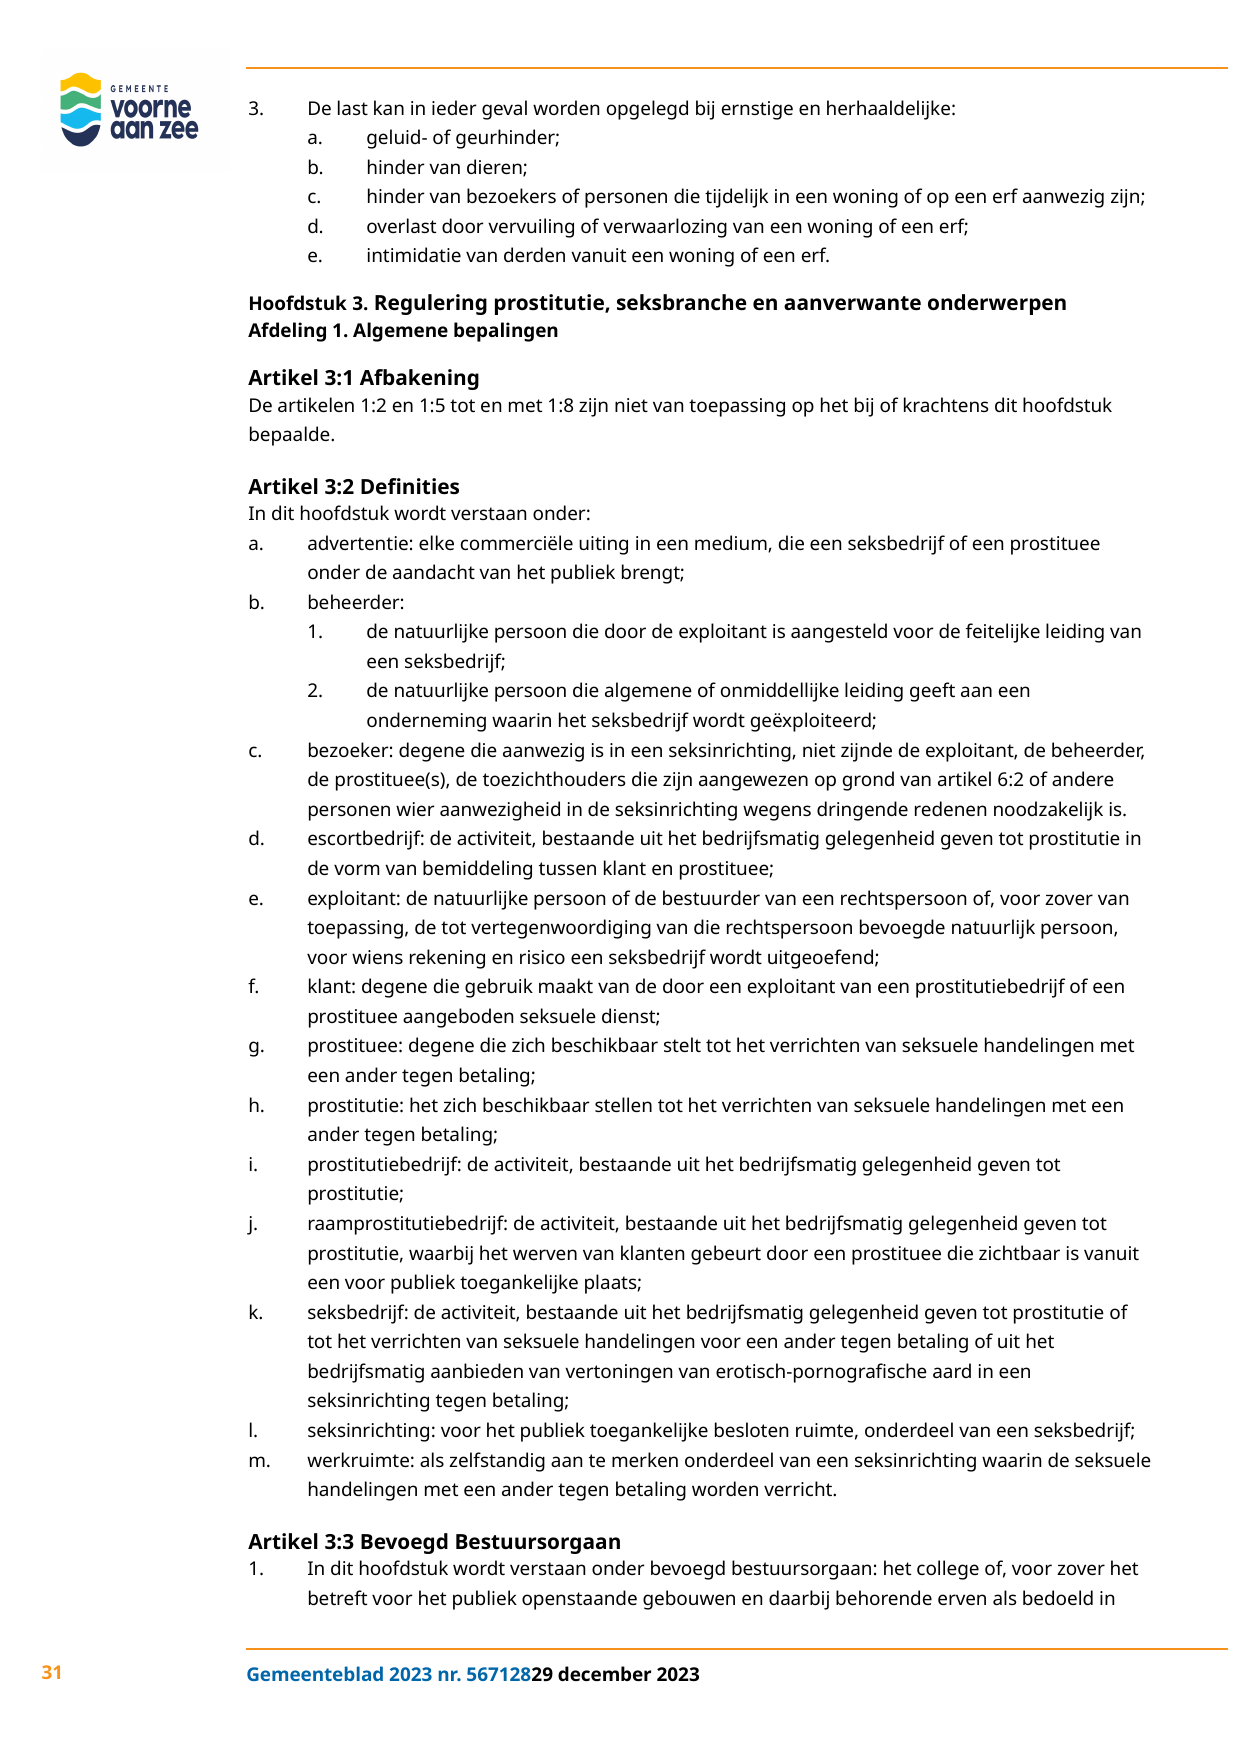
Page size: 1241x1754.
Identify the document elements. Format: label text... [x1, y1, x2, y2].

list de natuurlijke persoon die algemene of onmiddellijke leiding geeft aan een onderneming waarin het seksbedrijf wordt geëxploiteerd; [307, 678, 1152, 733]
text In dit hoofdstuk wordt verstaan onder: [248, 500, 1152, 526]
list advertentie: elke commerciële uiting in een medium, die een seksbedrijf of een prostituee onder de aandacht van het publiek brengt; [248, 530, 1152, 585]
text Artikel 3:1 Afbakening [248, 363, 1152, 392]
list prostituee: degene die zich beschikbaar stelt tot het verrichten van seksuele handelingen met een ander tegen betaling; [248, 1033, 1152, 1088]
list De last kan in ieder geval worden opgelegd bij ernstige en herhaaldelijke: [248, 95, 1152, 121]
text Hoofdstuk 3. Regulering prostitutie, seksbranche en aanverwante onderwerpen [248, 288, 1152, 317]
list prostitutiebedrijf: de activiteit, bestaande uit het bedrijfsmatig gelegenheid geven tot prostitutie; [248, 1151, 1152, 1206]
list exploitant: de natuurlijke persoon of de bestuurder van een rechtspersoon of, voor zover van toepassing, de tot vertegenwoordiging van die rechtspersoon bevoegde natuurlijk persoon, voor wiens rekening en risico een seksbedrijf wordt uitgeoefend; [248, 885, 1152, 970]
list de natuurlijke persoon die door de exploitant is aangesteld voor de feitelijke leiding van een seksbedrijf; [307, 618, 1152, 674]
list hinder van bezoekers of personen die tijdelijk in een woning of op een erf aanwezig zijn; [307, 183, 1152, 209]
list prostitutie: het zich beschikbaar stellen tot het verrichten van seksuele handelingen met een ander tegen betaling; [248, 1092, 1152, 1147]
list beheerder: [248, 589, 1152, 615]
list escortbedrijf: de activiteit, bestaande uit het bedrijfsmatig gelegenheid geven tot prostitutie in de vorm van bemiddeling tussen klant en prostituee; [248, 826, 1152, 881]
list geluid- of geurhinder; [307, 124, 1152, 150]
list raamprostitutiebedrijf: de activiteit, bestaande uit het bedrijfsmatig gelegenheid geven tot prostitutie, waarbij het werven van klanten gebeurt door een prostituee die zichtbaar is vanuit een voor publiek toegankelijke plaats; [248, 1210, 1152, 1295]
text Afdeling 1. Algemene bepalingen [248, 317, 1152, 342]
text De artikelen 1:2 en 1:5 tot en met 1:8 zijn niet van toepassing op het bij of krachtens dit hoofdstuk bepaalde. [248, 392, 1152, 447]
list In dit hoofdstuk wordt verstaan onder bevoegd bestuursorgaan: het college of, voor zover het betreft voor het publiek openstaande gebouwen en daarbij behorende erven als bedoeld in [248, 1555, 1152, 1611]
picture [41, 47, 231, 172]
list overlast door vervuiling of verwaarlozing van een woning of een erf; [307, 213, 1152, 239]
list klant: degene die gebruik maakt van de door een exploitant van een prostitutiebedrijf of een prostituee aangeboden seksuele dienst; [248, 973, 1152, 1029]
text Artikel 3:2 Definities [248, 472, 1152, 500]
text Artikel 3:3 Bevoegd Bestuursorgaan [248, 1527, 1152, 1555]
list intimidatie van derden vanuit een woning of een erf. [307, 243, 1152, 268]
list seksinrichting: voor het publiek toegankelijke besloten ruimte, onderdeel van een seksbedrijf; [248, 1417, 1152, 1443]
list hinder van dieren; [307, 154, 1152, 180]
list seksbedrijf: de activiteit, bestaande uit het bedrijfsmatig gelegenheid geven tot prostitutie of tot het verrichten van seksuele handelingen voor een ander tegen betaling of uit het bedrijfsmatig aanbieden van vertoningen van erotisch-pornografische aard in een seksinrichting tegen betaling; [248, 1299, 1152, 1413]
list bezoeker: degene die aanwezig is in een seksinrichting, niet zijnde de exploitant, de beheerder, de prostituee(s), de toezichthouders die zijn aangewezen op grond van artikel 6:2 of andere personen wier aanwezigheid in de seksinrichting wegens dringende redenen noodzakelijk is. [248, 737, 1152, 822]
list werkruimte: als zelfstandig aan te merken onderdeel van een seksinrichting waarin de seksuele handelingen met een ander tegen betaling worden verricht. [248, 1447, 1152, 1502]
